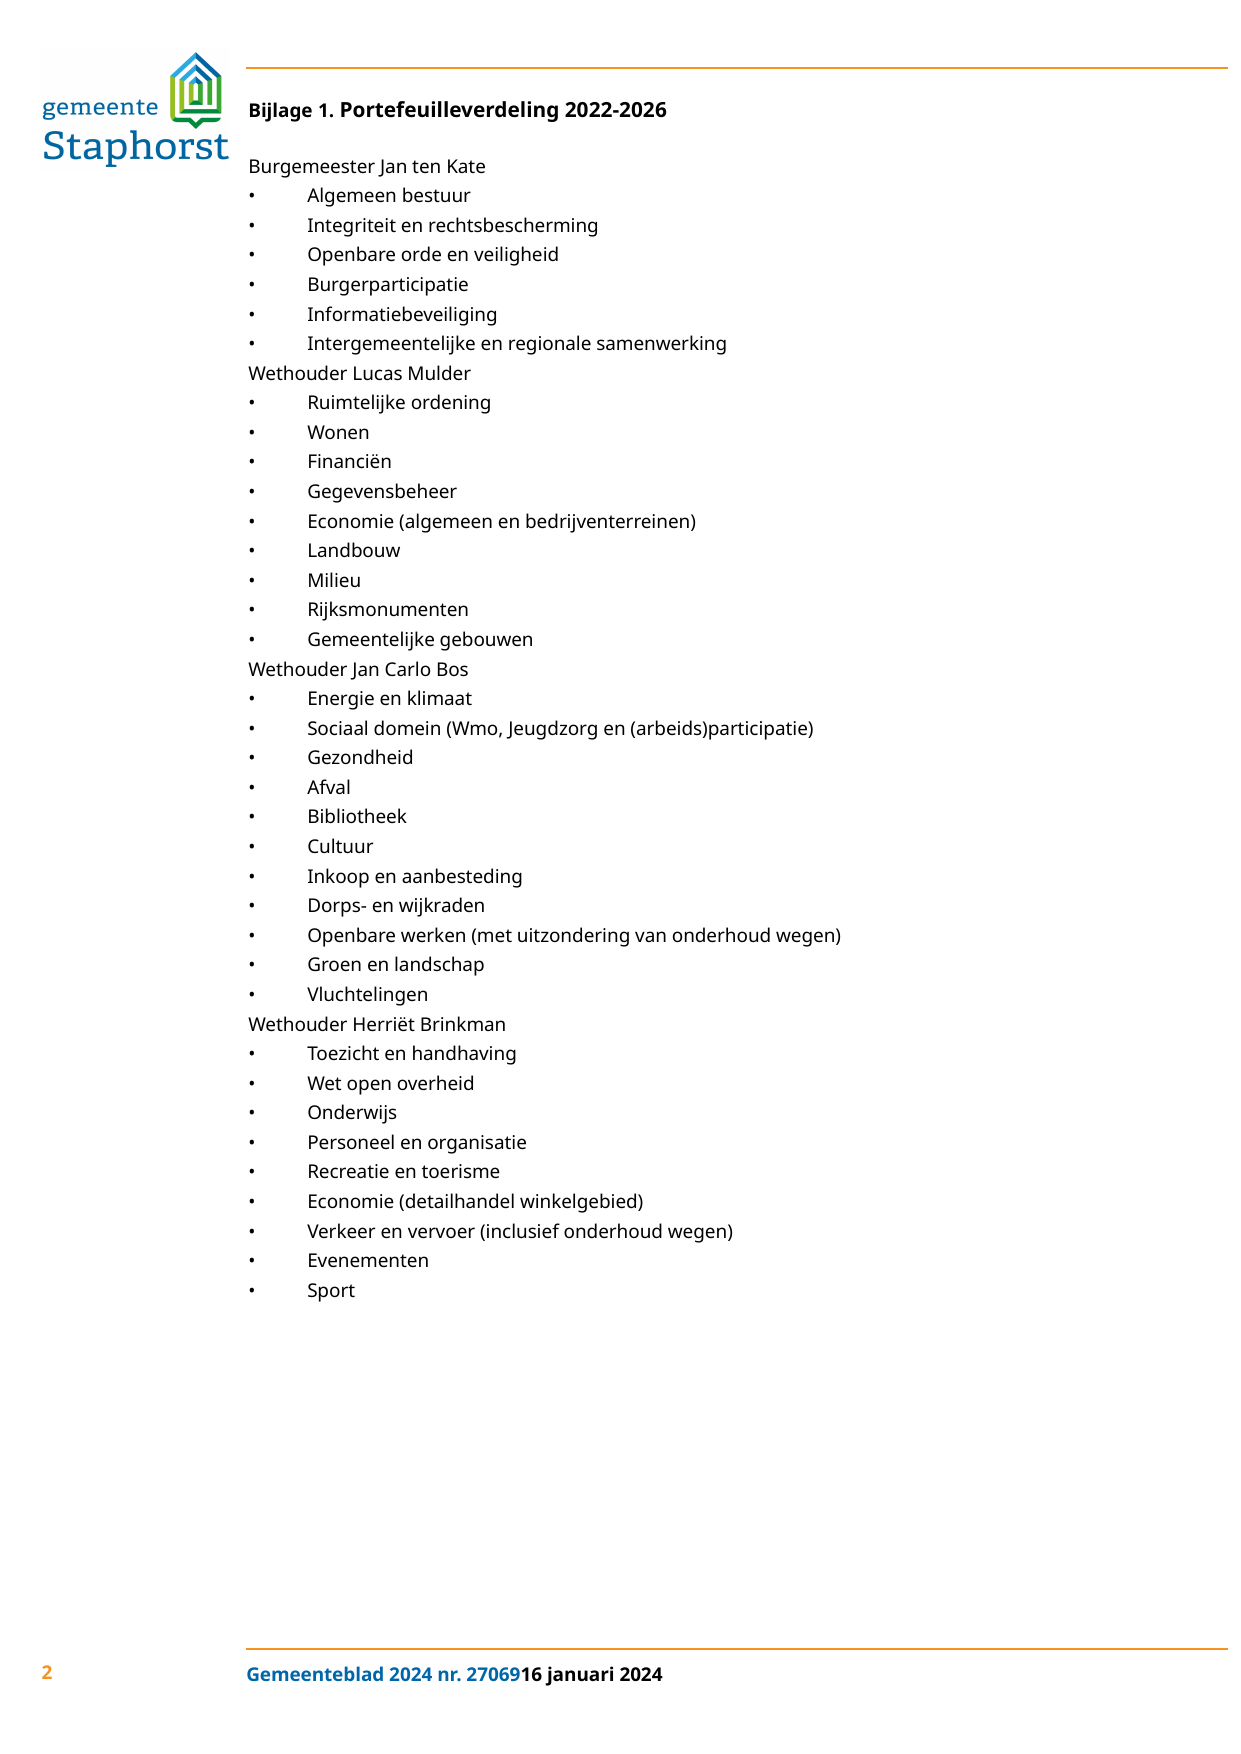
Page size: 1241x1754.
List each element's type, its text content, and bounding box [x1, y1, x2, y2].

list Personeel en organisatie [248, 1129, 1152, 1155]
list Wet open overheid [248, 1070, 1152, 1096]
list Burgerparticipatie [248, 271, 1152, 297]
list Sociaal domein (Wmo, Jeugdzorg en (arbeids)participatie) [248, 715, 1152, 741]
list Algemeen bestuur [248, 182, 1152, 208]
list Gemeentelijke gebouwen [248, 626, 1152, 652]
list Sport [248, 1277, 1152, 1303]
list Cultuur [248, 833, 1152, 859]
list Wonen [248, 419, 1152, 445]
text Wethouder Lucas Mulder [248, 360, 1152, 386]
list Milieu [248, 567, 1152, 593]
list Ruimtelijke ordening [248, 389, 1152, 415]
list Vluchtelingen [248, 981, 1152, 1007]
list Inkoop en aanbesteding [248, 863, 1152, 889]
list Intergemeentelijke en regionale samenwerking [248, 330, 1152, 356]
list Economie (algemeen en bedrijventerreinen) [248, 508, 1152, 534]
text Burgemeester Jan ten Kate [248, 153, 1152, 179]
list Openbare werken (met uitzondering van onderhoud wegen) [248, 922, 1152, 948]
text Bijlage 1. Portefeuilleverdeling 2022-2026 [248, 95, 1152, 123]
list Gezondheid [248, 744, 1152, 770]
list Gegevensbeheer [248, 478, 1152, 504]
list Economie (detailhandel winkelgebied) [248, 1188, 1152, 1214]
list Groen en landschap [248, 952, 1152, 977]
list Openbare orde en veiligheid [248, 242, 1152, 267]
picture [41, 47, 231, 172]
list Landbouw [248, 537, 1152, 563]
list Verkeer en vervoer (inclusief onderhoud wegen) [248, 1218, 1152, 1244]
list Integriteit en rechtsbescherming [248, 212, 1152, 238]
list Recreatie en toerisme [248, 1159, 1152, 1184]
list Afval [248, 774, 1152, 800]
list Rijksmonumenten [248, 597, 1152, 622]
list Informatiebeveiliging [248, 301, 1152, 327]
list Evenementen [248, 1247, 1152, 1273]
text Wethouder Herriët Brinkman [248, 1011, 1152, 1037]
list Dorps- en wijkraden [248, 892, 1152, 918]
list Financiën [248, 449, 1152, 474]
list Onderwijs [248, 1099, 1152, 1125]
text Wethouder Jan Carlo Bos [248, 656, 1152, 682]
list Toezicht en handhaving [248, 1040, 1152, 1066]
list Energie en klimaat [248, 685, 1152, 711]
list Bibliotheek [248, 804, 1152, 829]
